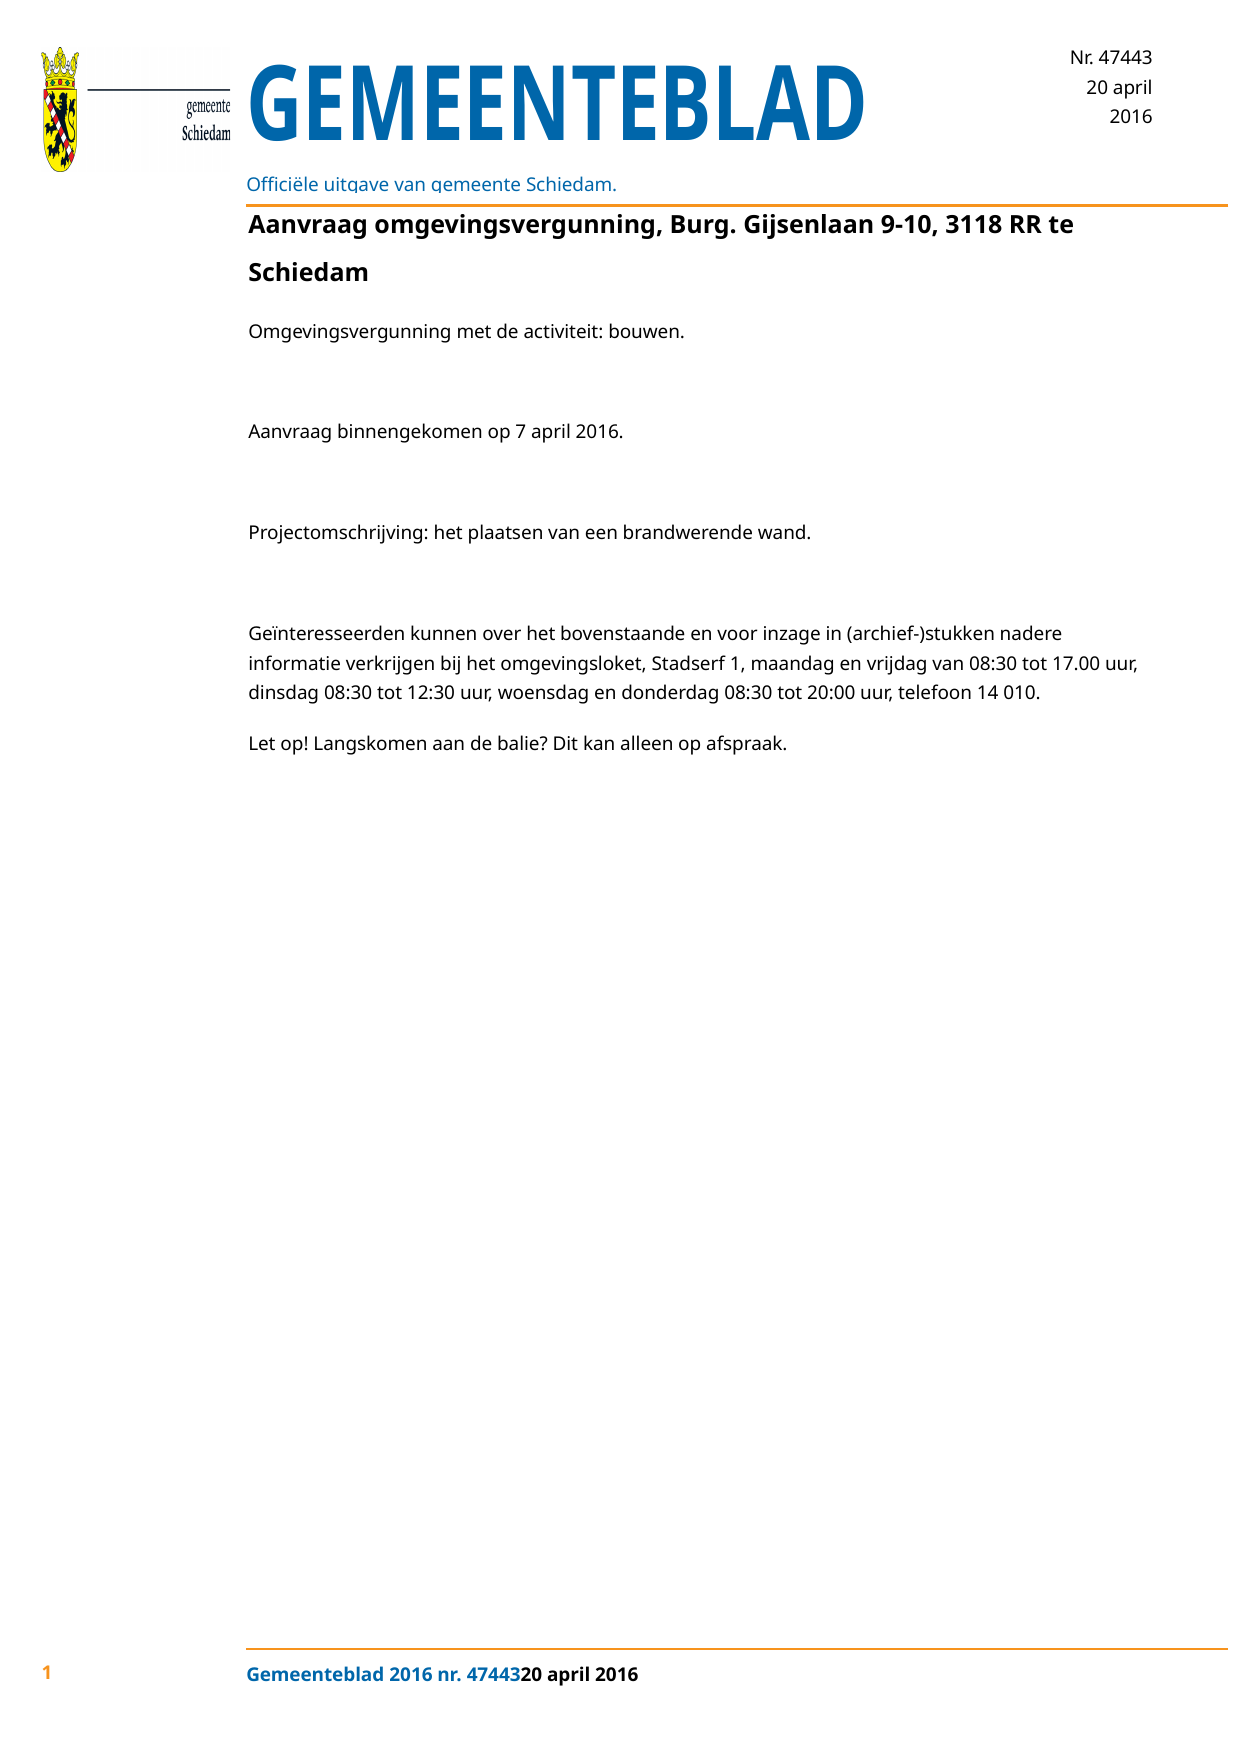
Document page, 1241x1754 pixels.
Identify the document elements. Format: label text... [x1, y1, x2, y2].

text Aanvraag binnengekomen op 7 april 2016. [248, 419, 1152, 444]
text Geïnteresseerden kunnen over het bovenstaande en voor inzage in (archief-)stukken nadere informatie verkrijgen bij het omgevingsloket, Stadserf 1, maandag en vrijdag van 08:30 tot 17.00 uur, dinsdag 08:30 tot 12:30 uur, woensdag en donderdag 08:30 tot 20:00 uur, telefoon 14 010. [248, 620, 1152, 705]
text Omgevingsvergunning met de activiteit: bouwen. [248, 318, 1152, 344]
text Projectomschrijving: het plaatsen van een brandwerende wand. [248, 519, 1152, 545]
picture [41, 47, 231, 172]
text Let op! Langskomen aan de balie? Dit kan alleen op afspraak. [248, 730, 1152, 756]
text Aanvraag omgevingsvergunning, Burg. Gijsenlaan 9-10, 3118 RR te Schiedam [248, 207, 1152, 288]
